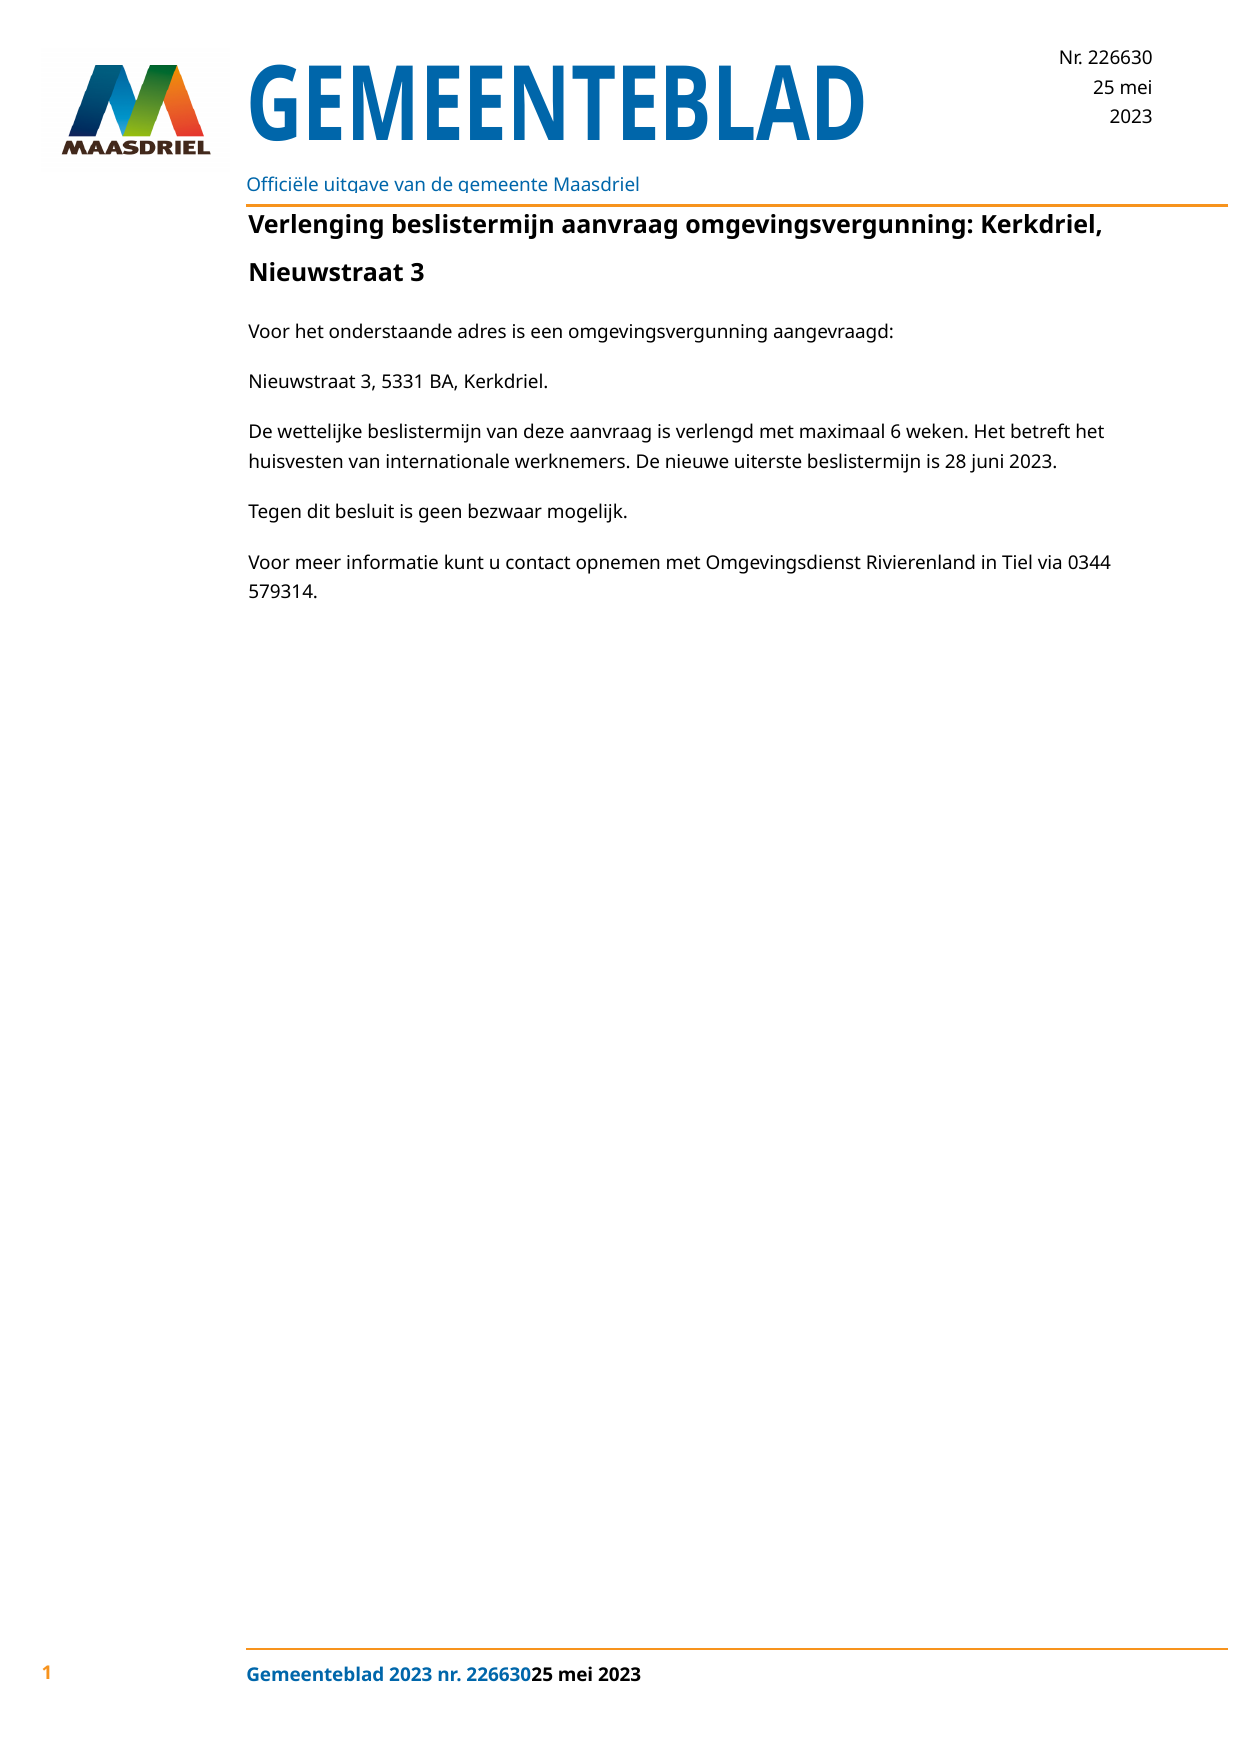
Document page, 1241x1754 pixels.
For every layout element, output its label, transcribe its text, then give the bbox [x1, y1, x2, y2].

text Voor meer informatie kunt u contact opnemen met Omgevingsdienst Rivierenland in Tiel via 0344 579314. [248, 549, 1152, 604]
text Verlenging beslistermijn aanvraag omgevingsvergunning: Kerkdriel, Nieuwstraat 3 [248, 207, 1152, 288]
text Voor het onderstaande adres is een omgevingsvergunning aangevraagd: [248, 318, 1152, 344]
text De wettelijke beslistermijn van deze aanvraag is verlengd met maximaal 6 weken. Het betreft het huisvesten van internationale werknemers. De nieuwe uiterste beslistermijn is 28 juni 2023. [248, 419, 1152, 474]
text Nieuwstraat 3, 5331 BA, Kerkdriel. [248, 368, 1152, 394]
text Tegen dit besluit is geen bezwaar mogelijk. [248, 499, 1152, 524]
picture [41, 47, 231, 172]
